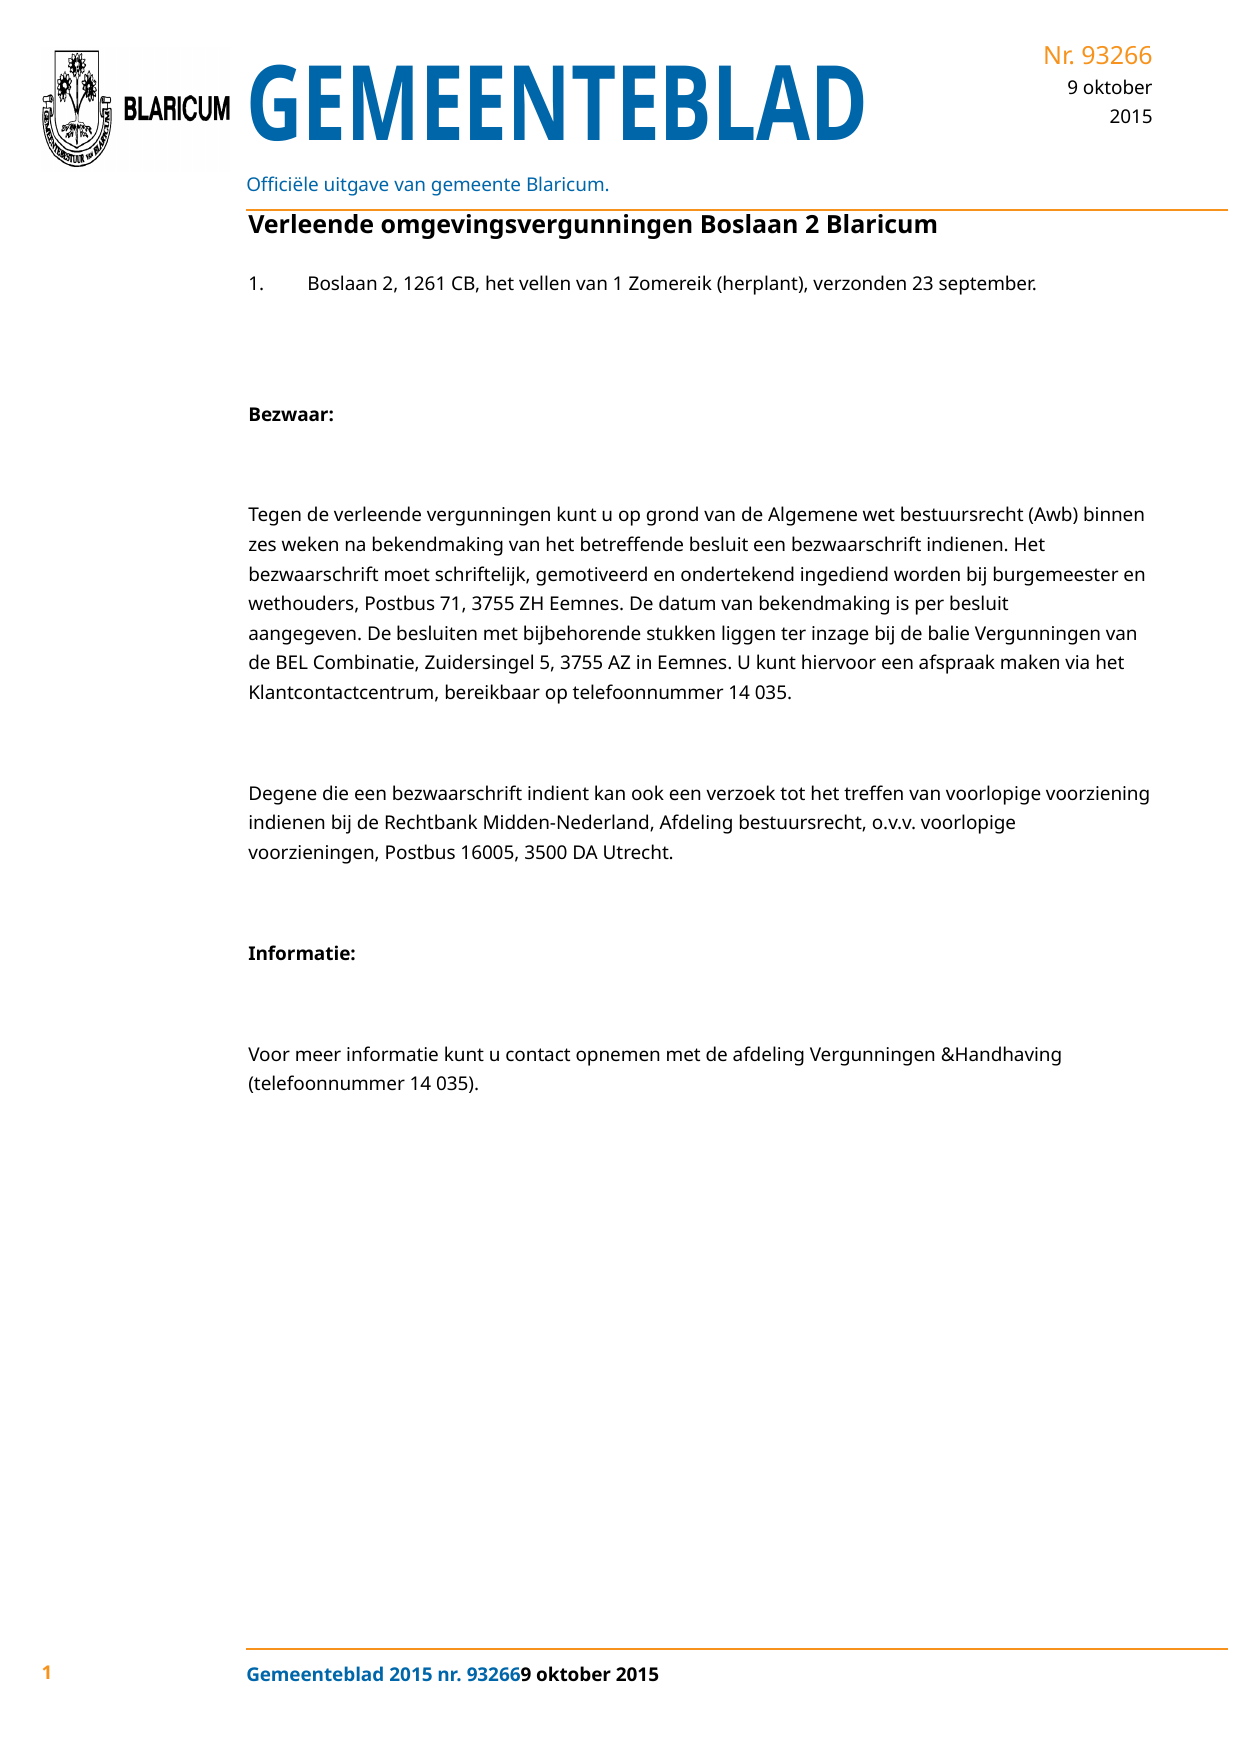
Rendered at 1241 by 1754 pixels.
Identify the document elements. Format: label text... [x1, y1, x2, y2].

text Bezwaar: [248, 401, 1152, 426]
text Informatie: [248, 940, 1152, 966]
text Tegen de verleende vergunningen kunt u op grond van de Algemene wet bestuursrecht (Awb) binnen zes weken na bekendmaking van het betreffende besluit een bezwaarschrift indienen. Het bezwaarschrift moet schriftelijk, gemotiveerd en ondertekend ingediend worden bij burgemeester en wethouders, Postbus 71, 3755 ZH Eemnes. De datum van bekendmaking is per besluit aangegeven. De besluiten met bijbehorende stukken liggen ter inzage bij de balie Vergunningen van de BEL Combinatie, Zuidersingel 5, 3755 AZ in Eemnes. U kunt hiervoor een afspraak maken via het Klantcontactcentrum, bereikbaar op telefoonnummer 14 035. [248, 502, 1152, 705]
list Boslaan 2, 1261 CB, het vellen van 1 Zomereik (herplant), verzonden 23 september. [248, 270, 1152, 296]
picture [41, 47, 231, 172]
text Verleende omgevingsvergunningen Boslaan 2 Blaricum [248, 211, 1152, 241]
text Voor meer informatie kunt u contact opnemen met de afdeling Vergunningen &Handhaving (telefoonnummer 14 035). [248, 1041, 1152, 1096]
text Degene die een bezwaarschrift indient kan ook een verzoek tot het treffen van voorlopige voorziening indienen bij de Rechtbank Midden-Nederland, Afdeling bestuursrecht, o.v.v. voorlopige voorzieningen, Postbus 16005, 3500 DA Utrecht. [248, 780, 1152, 865]
